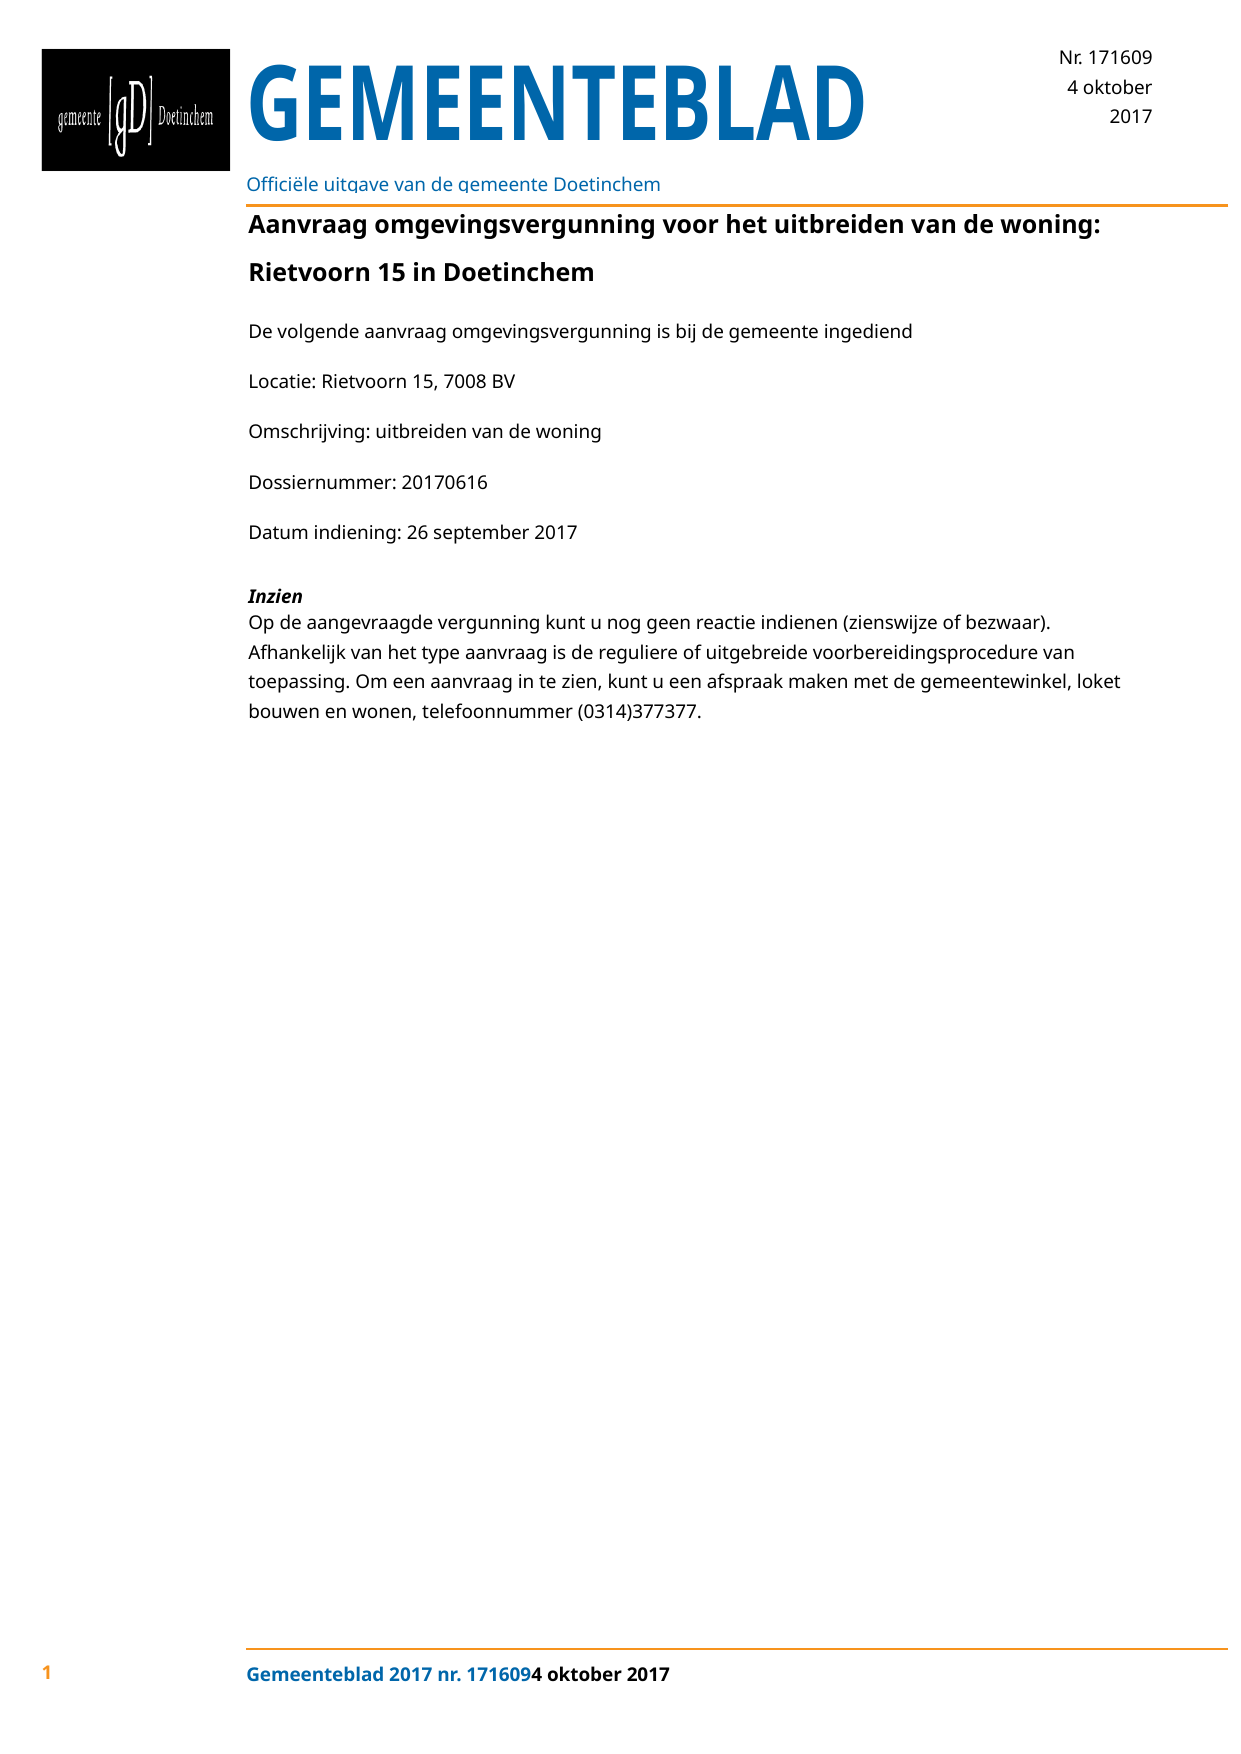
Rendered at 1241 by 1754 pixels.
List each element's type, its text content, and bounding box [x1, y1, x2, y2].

text De volgende aanvraag omgevingsvergunning is bij de gemeente ingediend [248, 318, 1152, 344]
text Datum indiening: 26 september 2017 [248, 519, 1152, 545]
text Inzien [248, 583, 1152, 609]
text Omschrijving: uitbreiden van de woning [248, 419, 1152, 444]
text Dossiernummer: 20170616 [248, 469, 1152, 495]
text Aanvraag omgevingsvergunning voor het uitbreiden van de woning: Rietvoorn 15 in Doetinchem [248, 207, 1152, 288]
text Op de aangevraagde vergunning kunt u nog geen reactie indienen (zienswijze of bezwaar). Afhankelijk van het type aanvraag is de reguliere of uitgebreide voorbereidingsprocedure van toepassing. Om een aanvraag in te zien, kunt u een afspraak maken met de gemeentewinkel, loket bouwen en wonen, telefoonnummer (0314)377377. [248, 609, 1152, 724]
picture [41, 47, 231, 172]
text Locatie: Rietvoorn 15, 7008 BV [248, 368, 1152, 394]
